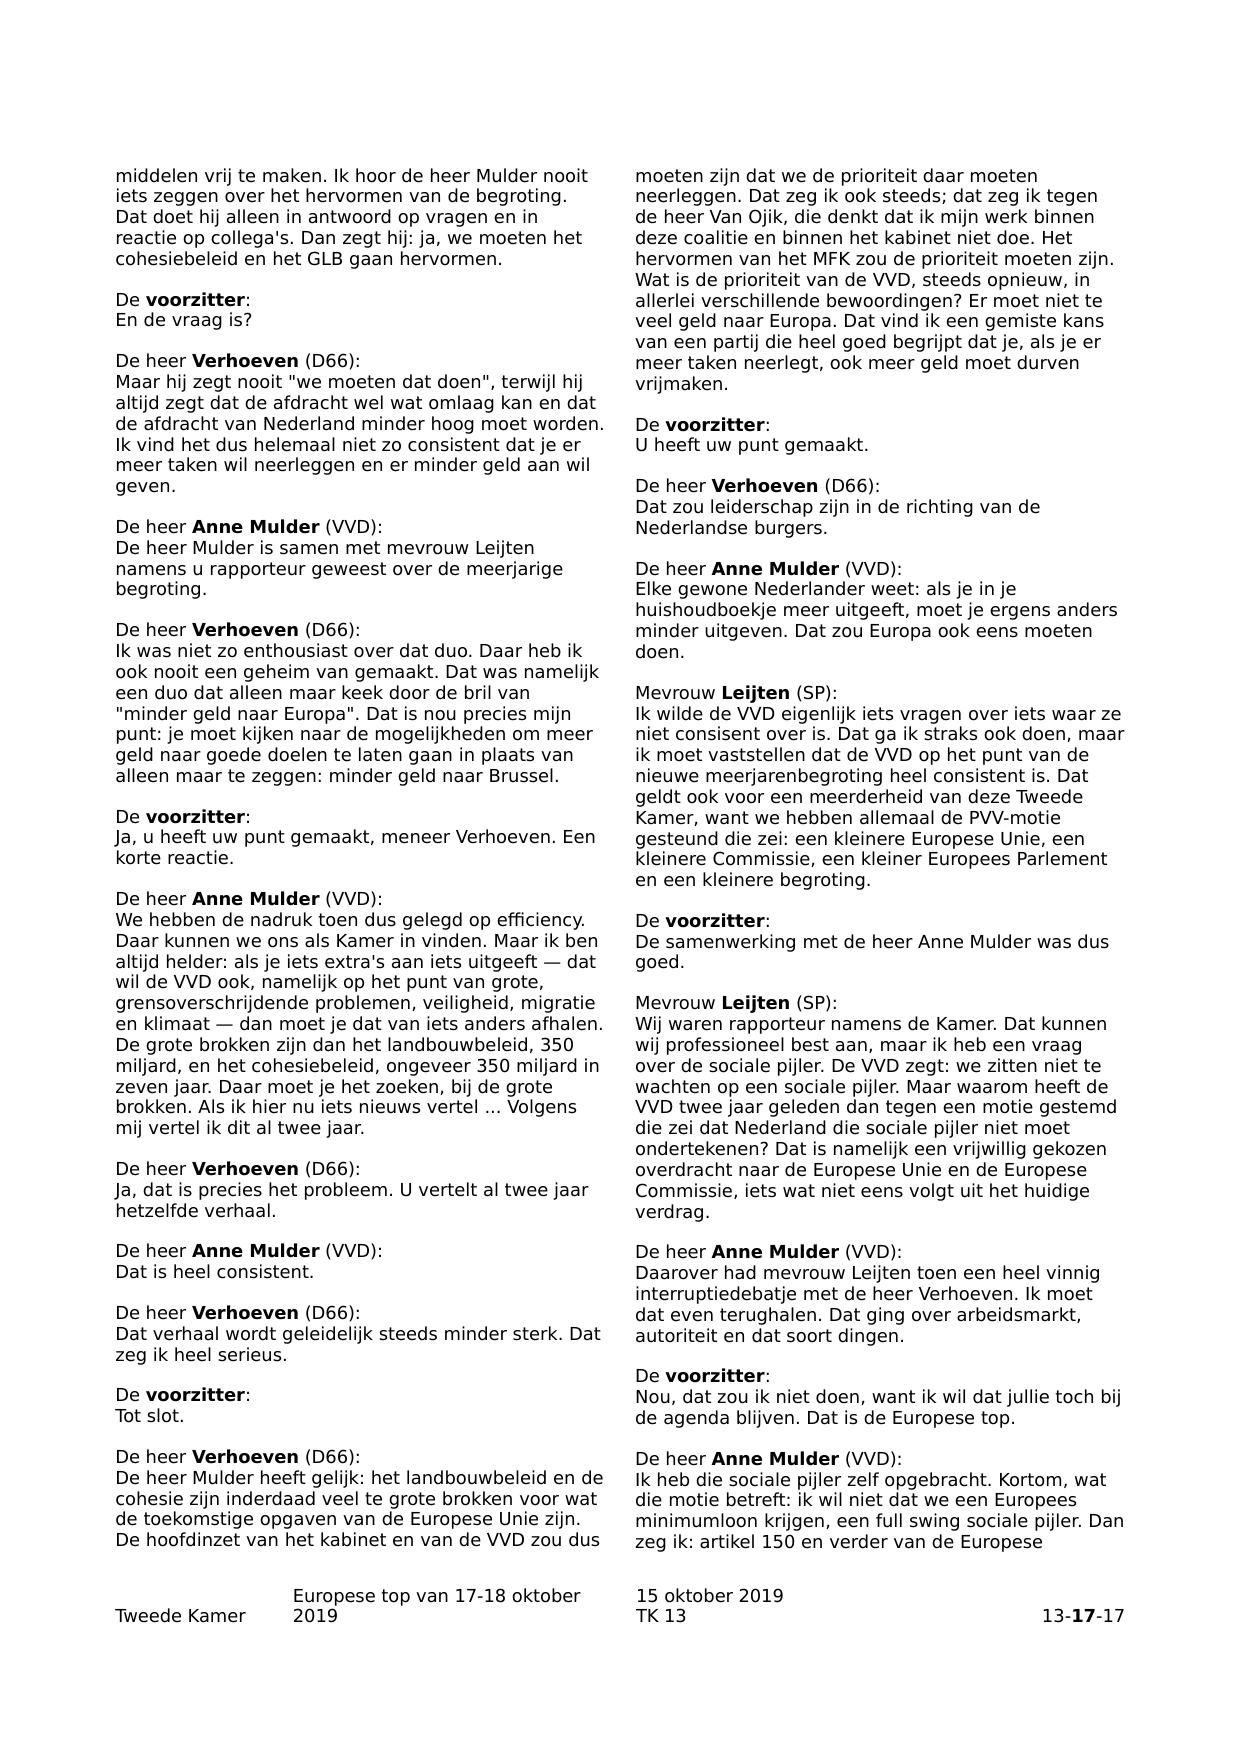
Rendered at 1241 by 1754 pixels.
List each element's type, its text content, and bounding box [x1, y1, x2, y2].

text Tot slot. [115, 1406, 605, 1427]
text Ik was niet zo enthousiast over dat duo. Daar heb ik ook nooit een geheim van gemaakt. Dat was namelijk een duo dat alleen maar keek door de bril van "minder geld naar Europa". Dat is nou precies mijn punt: je moet kijken naar de mogelijkheden om meer geld naar goede doelen te laten gaan in plaats van alleen maar te zeggen: minder geld naar Brussel. [115, 641, 605, 787]
text Dat zou leiderschap zijn in de richting van de Nederlandse burgers. [635, 497, 1125, 538]
text De heer Anne Mulder (VVD): [635, 558, 1125, 579]
text Dat verhaal wordt geleidelijk steeds minder sterk. Dat zeg ik heel serieus. [115, 1323, 605, 1365]
text De heer Verhoeven (D66): [115, 620, 605, 641]
text De voorzitter: [115, 807, 605, 827]
text Ja, dat is precies het probleem. U vertelt al twee jaar hetzelfde verhaal. [115, 1179, 605, 1221]
text De samenwerking met de heer Anne Mulder was dus goed. [635, 931, 1125, 973]
text Wij waren rapporteur namens de Kamer. Dat kunnen wij professioneel best aan, maar ik heb een vraag over de sociale pijler. De VVD zegt: we zitten niet te wachten op een sociale pijler. Maar waarom heeft de VVD twee jaar geleden dan tegen een motie gestemd die zei dat Nederland die sociale pijler niet moet ondertekenen? Dat is namelijk een vrijwillig gekozen overdracht naar de Europese Unie en de Europese Commissie, iets wat niet eens volgt uit het huidige verdrag. [635, 1014, 1125, 1222]
text De voorzitter: [115, 1385, 605, 1406]
text Ik heb die sociale pijler zelf opgebracht. Kortom, wat die motie betreft: ik wil niet dat we een Europees minimumloon krijgen, een full swing sociale pijler. Dan zeg ik: artikel 150 en verder van de Europese [635, 1469, 1125, 1553]
text De heer Anne Mulder (VVD): [115, 1241, 605, 1262]
text De voorzitter: [635, 414, 1125, 435]
text U heeft uw punt gemaakt. [635, 435, 1125, 456]
text Ja, u heeft uw punt gemaakt, meneer Verhoeven. Een korte reactie. [115, 827, 605, 869]
text De heer Anne Mulder (VVD): [635, 1242, 1125, 1263]
text Mevrouw Leijten (SP): [635, 682, 1125, 703]
text De voorzitter: [635, 911, 1125, 931]
text We hebben de nadruk toen dus gelegd op efficiency. Daar kunnen we ons als Kamer in vinden. Maar ik ben altijd helder: als je iets extra's aan iets uitgeeft — dat wil de VVD ook, namelijk op het punt van grote, grensoverschrijdende problemen, veiligheid, migratie en klimaat — dan moet je dat van iets anders afhalen. De grote brokken zijn dan het landbouwbeleid, 350 miljard, en het cohesiebeleid, ongeveer 350 miljard in zeven jaar. Daar moet je het zoeken, bij de grote brokken. Als ik hier nu iets nieuws vertel ... Volgens mij vertel ik dit al twee jaar. [115, 910, 605, 1139]
text De heer Mulder is samen met mevrouw Leijten namens u rapporteur geweest over de meerjarige begroting. [115, 537, 605, 600]
text De heer Verhoeven (D66): [115, 1303, 605, 1323]
text De heer Verhoeven (D66): [115, 1159, 605, 1179]
text En de vraag is? [115, 310, 605, 331]
text Mevrouw Leijten (SP): [635, 993, 1125, 1014]
text De heer Verhoeven (D66): [115, 351, 605, 372]
text De voorzitter: [115, 289, 605, 310]
text De heer Anne Mulder (VVD): [115, 889, 605, 910]
text De heer Mulder heeft gelijk: het landbouwbeleid en de cohesie zijn inderdaad veel te grote brokken voor wat de toekomstige opgaven van de Europese Unie zijn. De hoofdinzet van het kabinet en van de VVD zou dus [115, 1467, 605, 1551]
text De heer Anne Mulder (VVD): [635, 1449, 1125, 1469]
text De heer Verhoeven (D66): [115, 1447, 605, 1467]
text Nou, dat zou ik niet doen, want ik wil dat jullie toch bij de agenda blijven. Dat is de Europese top. [635, 1387, 1125, 1429]
text middelen vrij te maken. Ik hoor de heer Mulder nooit iets zeggen over het hervormen van de begroting. Dat doet hij alleen in antwoord op vragen en in reactie op collega's. Dan zegt hij: ja, we moeten het cohesiebeleid en het GLB gaan hervormen. [115, 165, 605, 269]
text De voorzitter: [635, 1366, 1125, 1387]
text Daarover had mevrouw Leijten toen een heel vinnig interruptiedebatje met de heer Verhoeven. Ik moet dat even terughalen. Dat ging over arbeidsmarkt, autoriteit en dat soort dingen. [635, 1263, 1125, 1346]
text De heer Anne Mulder (VVD): [115, 517, 605, 537]
text Ik wilde de VVD eigenlijk iets vragen over iets waar ze niet consisent over is. Dat ga ik straks ook doen, maar ik moet vaststellen dat de VVD op het punt van de nieuwe meerjarenbegroting heel consistent is. Dat geldt ook voor een meerderheid van deze Tweede Kamer, want we hebben allemaal de PVV-motie gesteund die zei: een kleinere Europese Unie, een kleinere Commissie, een kleiner Europees Parlement en een kleinere begroting. [635, 703, 1125, 891]
text Elke gewone Nederlander weet: als je in je huishoudboekje meer uitgeeft, moet je ergens anders minder uitgeven. Dat zou Europa ook eens moeten doen. [635, 579, 1125, 662]
text Dat is heel consistent. [115, 1262, 605, 1283]
text De heer Verhoeven (D66): [635, 476, 1125, 497]
text Maar hij zegt nooit "we moeten dat doen", terwijl hij altijd zegt dat de afdracht wel wat omlaag kan en dat de afdracht van Nederland minder hoog moet worden. Ik vind het dus helemaal niet zo consistent dat je er meer taken wil neerleggen en er minder geld aan wil geven. [115, 372, 605, 497]
text moeten zijn dat we de prioriteit daar moeten neerleggen. Dat zeg ik ook steeds; dat zeg ik tegen de heer Van Ojik, die denkt dat ik mijn werk binnen deze coalitie en binnen het kabinet niet doe. Het hervormen van het MFK zou de prioriteit moeten zijn. Wat is de prioriteit van de VVD, steeds opnieuw, in allerlei verschillende bewoordingen? Er moet niet te veel geld naar Europa. Dat vind ik een gemiste kans van een partij die heel goed begrijpt dat je, als je er meer taken neerlegt, ook meer geld moet durven vrijmaken. [635, 165, 1125, 394]
